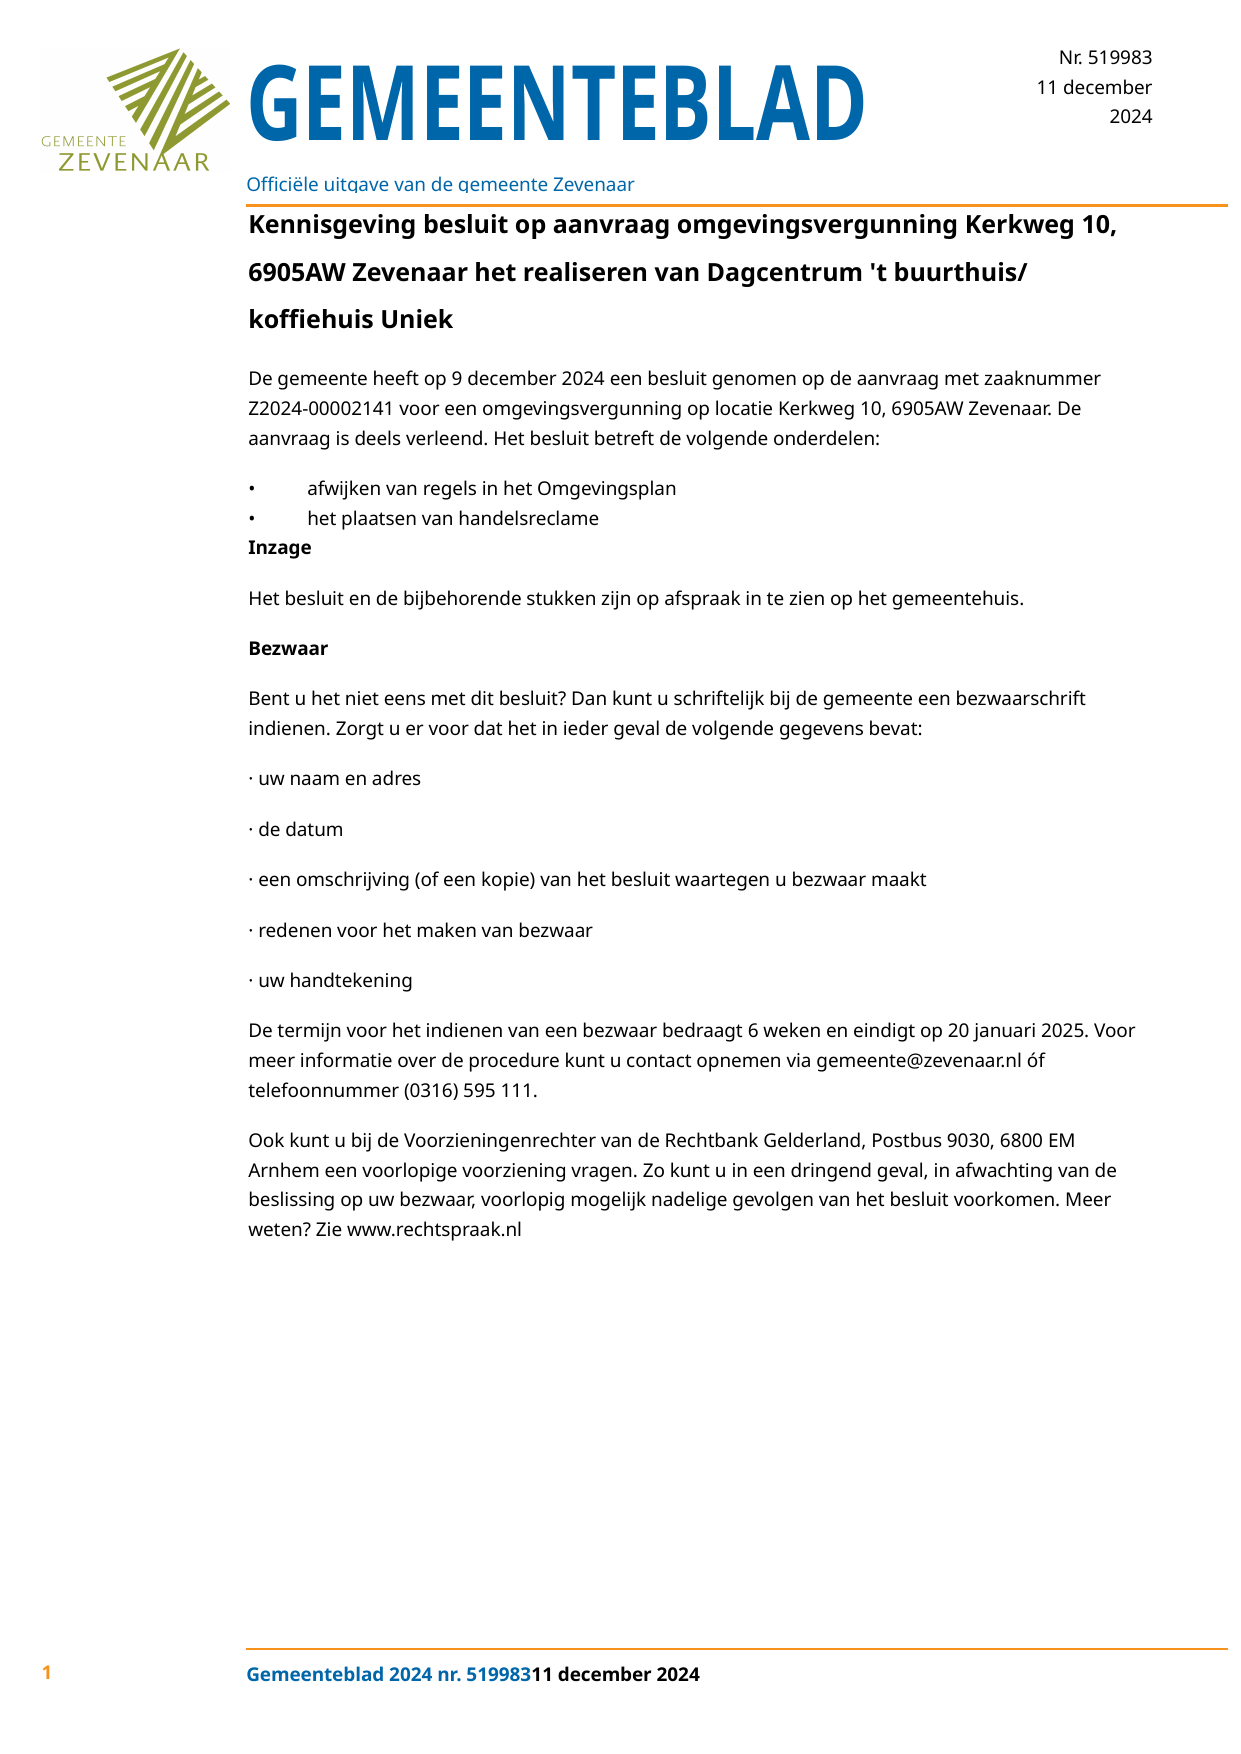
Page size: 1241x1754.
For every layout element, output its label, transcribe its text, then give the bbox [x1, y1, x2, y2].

text · de datum [248, 816, 1152, 842]
text · uw handtekening [248, 967, 1152, 993]
text Kennisgeving besluit op aanvraag omgevingsvergunning Kerkweg 10, 6905AW Zevenaar het realiseren van Dagcentrum 't buurthuis/ koffiehuis Uniek [248, 207, 1152, 336]
list afwijken van regels in het Omgevingsplan [248, 475, 1152, 501]
text De termijn voor het indienen van een bezwaar bedraagt 6 weken en eindigt op 20 januari 2025. Voor meer informatie over de procedure kunt u contact opnemen via gemeente@zevenaar.nl óf telefoonnummer (0316) 595 111. [248, 1018, 1152, 1102]
text Bent u het niet eens met dit besluit? Dan kunt u schriftelijk bij de gemeente een bezwaarschrift indienen. Zorgt u er voor dat het in ieder geval de volgende gegevens bevat: [248, 686, 1152, 741]
text De gemeente heeft op 9 december 2024 een besluit genomen op de aanvraag met zaaknummer Z2024-00002141 voor een omgevingsvergunning op locatie Kerkweg 10, 6905AW Zevenaar. De aanvraag is deels verleend. Het besluit betreft de volgende onderdelen: [248, 366, 1152, 450]
text · uw naam en adres [248, 766, 1152, 791]
list het plaatsen van handelsreclame [248, 505, 1152, 530]
text Bezwaar [248, 635, 1152, 661]
text Het besluit en de bijbehorende stukken zijn op afspraak in te zien op het gemeentehuis. [248, 585, 1152, 610]
text Inzage [248, 534, 1152, 560]
text · een omschrijving (of een kopie) van het besluit waartegen u bezwaar maakt [248, 866, 1152, 892]
picture [41, 47, 231, 172]
text Ook kunt u bij de Voorzieningenrechter van de Rechtbank Gelderland, Postbus 9030, 6800 EM Arnhem een voorlopige voorziening vragen. Zo kunt u in een dringend geval, in afwachting van de beslissing op uw bezwaar, voorlopig mogelijk nadelige gevolgen van het besluit voorkomen. Meer weten? Zie www.rechtspraak.nl [248, 1127, 1152, 1242]
text · redenen voor het maken van bezwaar [248, 917, 1152, 942]
